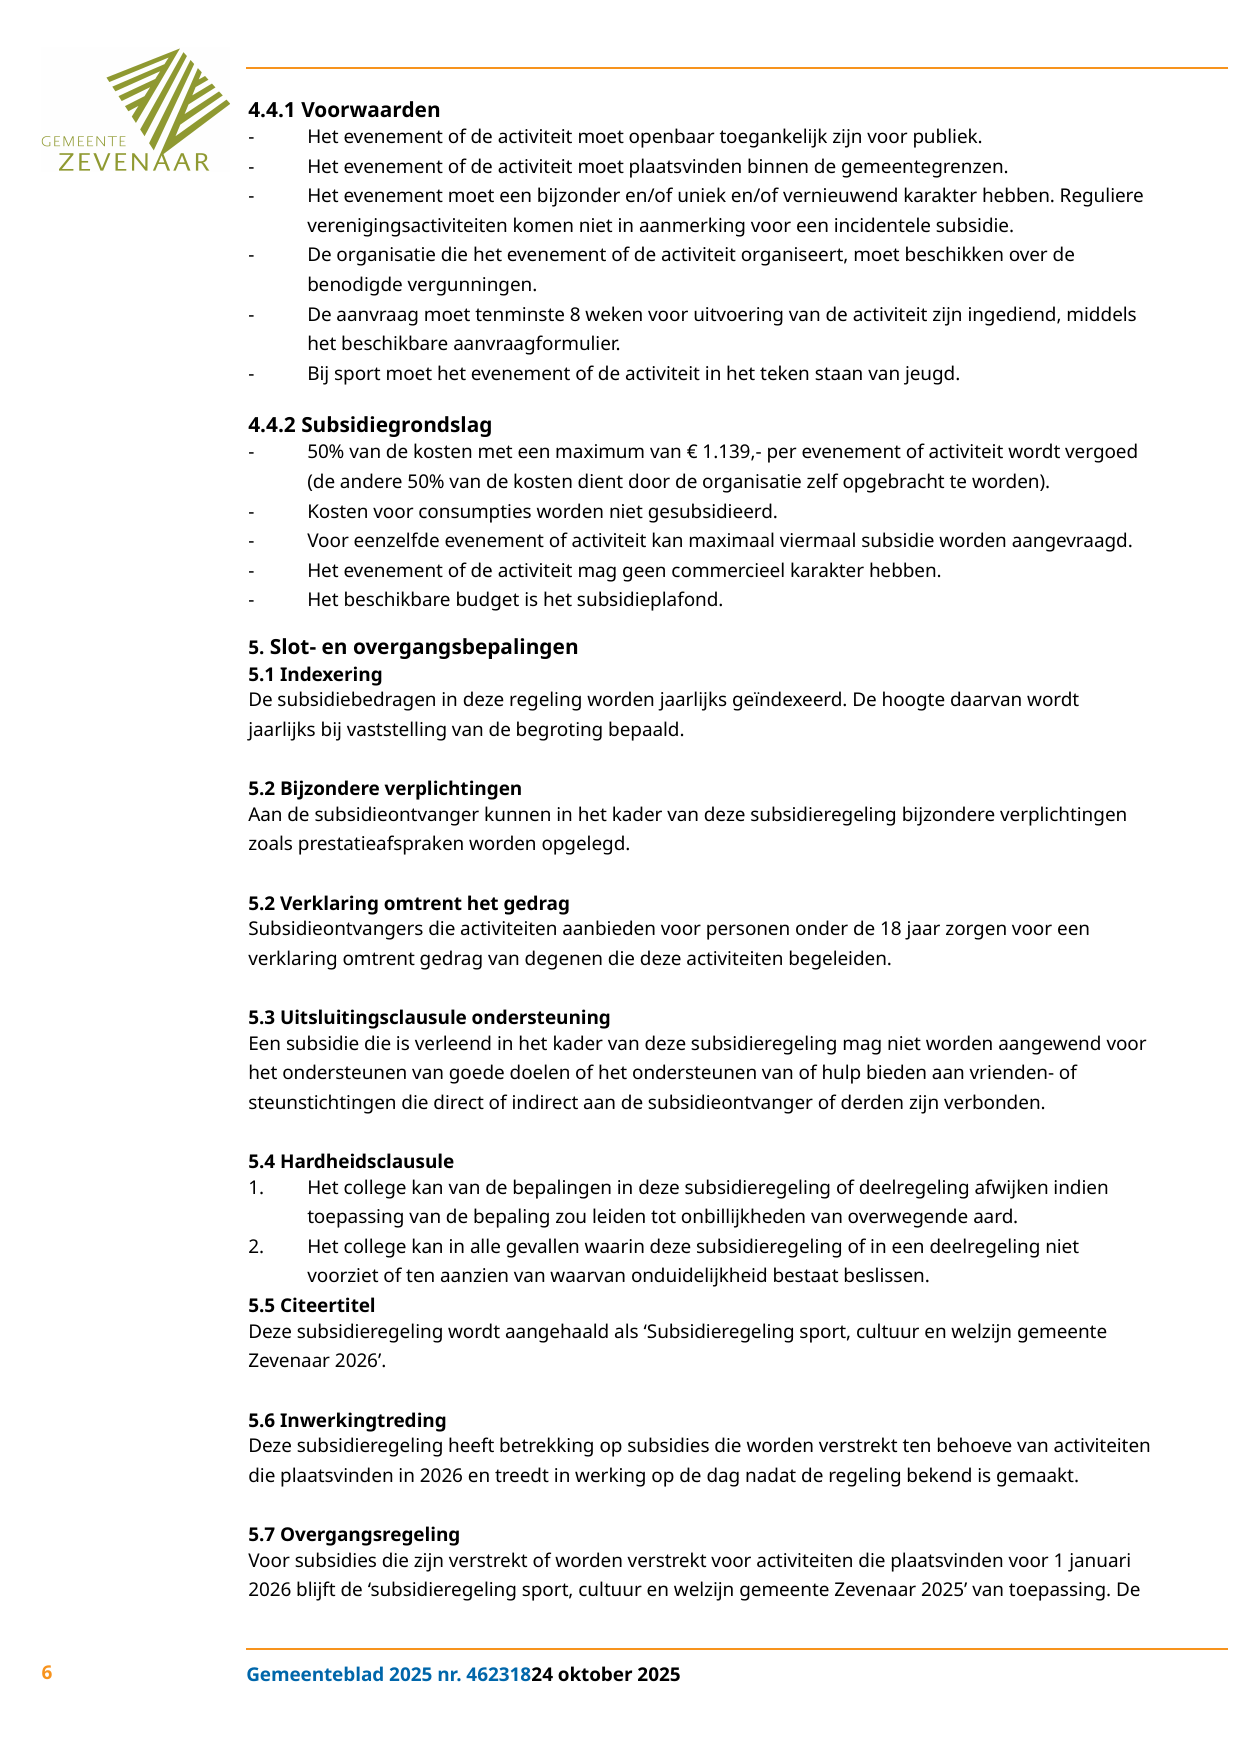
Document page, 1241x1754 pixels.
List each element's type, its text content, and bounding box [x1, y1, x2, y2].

text Deze subsidieregeling wordt aangehaald als ‘Subsidieregeling sport, cultuur en welzijn gemeente Zevenaar 2026’. [248, 1318, 1152, 1373]
list Het beschikbare budget is het subsidieplafond. [248, 587, 1152, 612]
text 5.6 Inwerkingtreding [248, 1407, 1152, 1432]
text 5.4 Hardheidsclausule [248, 1148, 1152, 1174]
text Aan de subsidieontvanger kunnen in het kader van deze subsidieregeling bijzondere verplichtingen zoals prestatieafspraken worden opgelegd. [248, 801, 1152, 856]
list Het evenement moet een bijzonder en/of uniek en/of vernieuwend karakter hebben. Reguliere verenigingsactiviteiten komen niet in aanmerking voor een incidentele subsidie. [248, 182, 1152, 238]
text 4.4.2 Subsidiegrondslag [248, 410, 1152, 439]
list Het college kan van de bepalingen in deze subsidieregeling of deelregeling afwijken indien toepassing van de bepaling zou leiden tot onbillijkheden van overwegende aard. [248, 1174, 1152, 1229]
picture [41, 47, 231, 172]
text 5.3 Uitsluitingsclausule ondersteuning [248, 1004, 1152, 1030]
list Het evenement of de activiteit moet plaatsvinden binnen de gemeentegrenzen. [248, 153, 1152, 178]
list Bij sport moet het evenement of de activiteit in het teken staan van jeugd. [248, 360, 1152, 386]
text Deze subsidieregeling heeft betrekking op subsidies die worden verstrekt ten behoeve van activiteiten die plaatsvinden in 2026 en treedt in werking op de dag nadat de regeling bekend is gemaakt. [248, 1432, 1152, 1488]
list 50% van de kosten met een maximum van € 1.139,- per evenement of activiteit wordt vergoed (de andere 50% van de kosten dient door de organisatie zelf opgebracht te worden). [248, 439, 1152, 494]
list De organisatie die het evenement of de activiteit organiseert, moet beschikken over de benodigde vergunningen. [248, 242, 1152, 297]
list De aanvraag moet tenminste 8 weken voor uitvoering van de activiteit zijn ingediend, middels het beschikbare aanvraagformulier. [248, 301, 1152, 356]
text 4.4.1 Voorwaarden [248, 95, 1152, 123]
text Subsidieontvangers die activiteiten aanbieden voor personen onder de 18 jaar zorgen voor een verklaring omtrent gedrag van degenen die deze activiteiten begeleiden. [248, 915, 1152, 971]
list Het evenement of de activiteit mag geen commercieel karakter hebben. [248, 557, 1152, 583]
list Het college kan in alle gevallen waarin deze subsidieregeling of in een deelregeling niet voorziet of ten aanzien van waarvan onduidelijkheid bestaat beslissen. [248, 1233, 1152, 1288]
list Voor eenzelfde evenement of activiteit kan maximaal viermaal subsidie worden aangevraagd. [248, 527, 1152, 553]
text 5.1 Indexering [248, 661, 1152, 686]
text 5. Slot- en overgangsbepalingen [248, 632, 1152, 661]
text 2026 blijft de ‘subsidieregeling sport, cultuur en welzijn gemeente Zevenaar 2025’ van toepassing. De [248, 1577, 1152, 1602]
text 5.2 Bijzondere verplichtingen [248, 775, 1152, 801]
text De subsidiebedragen in deze regeling worden jaarlijks geïndexeerd. De hoogte daarvan wordt jaarlijks bij vaststelling van de begroting bepaald. [248, 686, 1152, 742]
text 5.5 Citeertitel [248, 1292, 1152, 1318]
list Het evenement of de activiteit moet openbaar toegankelijk zijn voor publiek. [248, 123, 1152, 149]
text Een subsidie die is verleend in het kader van deze subsidieregeling mag niet worden aangewend voor het ondersteunen van goede doelen of het ondersteunen van of hulp bieden aan vrienden- of steunstichtingen die direct of indirect aan de subsidieontvanger of derden zijn verbonden. [248, 1030, 1152, 1115]
text Voor subsidies die zijn verstrekt of worden verstrekt voor activiteiten die plaatsvinden voor 1 januari [248, 1547, 1152, 1573]
list Kosten voor consumpties worden niet gesubsidieerd. [248, 498, 1152, 524]
text 5.2 Verklaring omtrent het gedrag [248, 890, 1152, 915]
text 5.7 Overgangsregeling [248, 1521, 1152, 1547]
